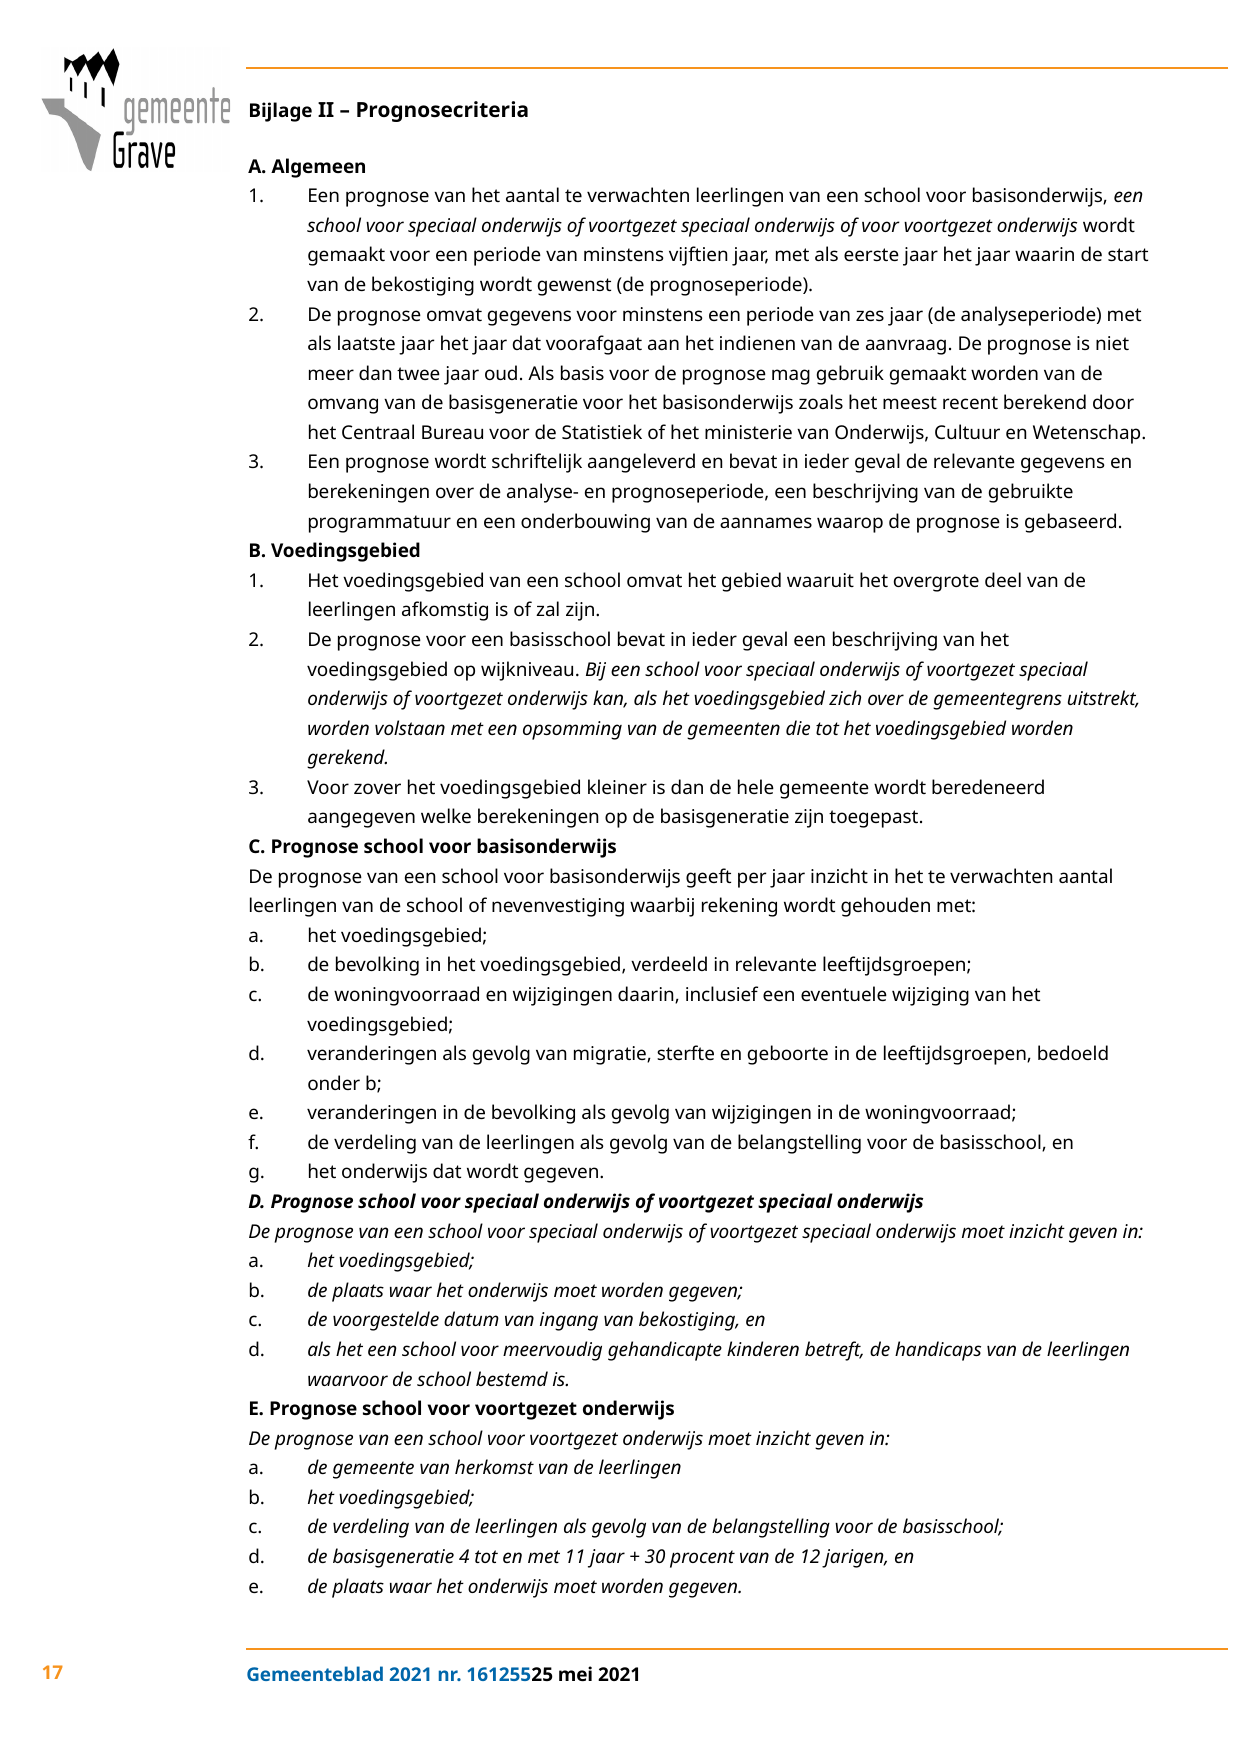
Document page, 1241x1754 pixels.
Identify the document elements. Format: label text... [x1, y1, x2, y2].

list als het een school voor meervoudig gehandicapte kinderen betreft, de handicaps van de leerlingen waarvoor de school bestemd is. [248, 1336, 1152, 1392]
text Bijlage II – Prognosecriteria [248, 95, 1152, 123]
list de voorgestelde datum van ingang van bekostiging, en [248, 1307, 1152, 1332]
list Voor zover het voedingsgebied kleiner is dan de hele gemeente wordt beredeneerd aangegeven welke berekeningen op de basisgeneratie zijn toegepast. [248, 774, 1152, 829]
list het voedingsgebied; [248, 922, 1152, 948]
list Een prognose van het aantal te verwachten leerlingen van een school voor basisonderwijs, een school voor speciaal onderwijs of voortgezet speciaal onderwijs of voor voortgezet onderwijs wordt gemaakt voor een periode van minstens vijftien jaar, met als eerste jaar het jaar waarin de start van de bekostiging wordt gewenst (de prognoseperiode). [248, 182, 1152, 297]
list het onderwijs dat wordt gegeven. [248, 1159, 1152, 1184]
text De prognose van een school voor speciaal onderwijs of voortgezet speciaal onderwijs moet inzicht geven in: [248, 1218, 1152, 1244]
list de plaats waar het onderwijs moet worden gegeven; [248, 1277, 1152, 1303]
list het voedingsgebied; [248, 1247, 1152, 1273]
list Een prognose wordt schriftelijk aangeleverd en bevat in ieder geval de relevante gegevens en berekeningen over de analyse- en prognoseperiode, een beschrijving van de gebruikte programmatuur en een onderbouwing van de aannames waarop de prognose is gebaseerd. [248, 449, 1152, 534]
list het voedingsgebied; [248, 1484, 1152, 1510]
list De prognose voor een basisschool bevat in ieder geval een beschrijving van het voedingsgebied op wijkniveau. Bij een school voor speciaal onderwijs of voortgezet speciaal onderwijs of voortgezet onderwijs kan, als het voedingsgebied zich over de gemeentegrens uitstrekt, worden volstaan met een opsomming van de gemeenten die tot het voedingsgebied worden gerekend. [248, 626, 1152, 770]
text E. Prognose school voor voortgezet onderwijs [248, 1395, 1152, 1421]
text B. Voedingsgebied [248, 537, 1152, 563]
text C. Prognose school voor basisonderwijs [248, 833, 1152, 859]
list de woningvoorraad en wijzigingen daarin, inclusief een eventuele wijziging van het voedingsgebied; [248, 981, 1152, 1037]
list de gemeente van herkomst van de leerlingen [248, 1454, 1152, 1480]
list de verdeling van de leerlingen als gevolg van de belangstelling voor de basisschool; [248, 1514, 1152, 1539]
text De prognose van een school voor basisonderwijs geeft per jaar inzicht in het te verwachten aantal leerlingen van de school of nevenvestiging waarbij rekening wordt gehouden met: [248, 863, 1152, 918]
picture [41, 47, 231, 172]
list veranderingen als gevolg van migratie, sterfte en geboorte in de leeftijdsgroepen, bedoeld onder b; [248, 1040, 1152, 1096]
list de bevolking in het voedingsgebied, verdeeld in relevante leeftijdsgroepen; [248, 952, 1152, 977]
list de verdeling van de leerlingen als gevolg van de belangstelling voor de basisschool, en [248, 1129, 1152, 1155]
list de plaats waar het onderwijs moet worden gegeven. [248, 1573, 1152, 1599]
list de basisgeneratie 4 tot en met 11 jaar + 30 procent van de 12 jarigen, en [248, 1543, 1152, 1569]
text A. Algemeen [248, 153, 1152, 179]
list De prognose omvat gegevens voor minstens een periode van zes jaar (de analyseperiode) met als laatste jaar het jaar dat voorafgaat aan het indienen van de aanvraag. De prognose is niet meer dan twee jaar oud. Als basis voor de prognose mag gebruik gemaakt worden van de omvang van de basisgeneratie voor het basisonderwijs zoals het meest recent berekend door het Centraal Bureau voor de Statistiek of het ministerie van Onderwijs, Cultuur en Wetenschap. [248, 301, 1152, 445]
text De prognose van een school voor voortgezet onderwijs moet inzicht geven in: [248, 1425, 1152, 1451]
text D. Prognose school voor speciaal onderwijs of voortgezet speciaal onderwijs [248, 1188, 1152, 1214]
list veranderingen in de bevolking als gevolg van wijzigingen in de woningvoorraad; [248, 1099, 1152, 1125]
list Het voedingsgebied van een school omvat het gebied waaruit het overgrote deel van de leerlingen afkomstig is of zal zijn. [248, 567, 1152, 622]
